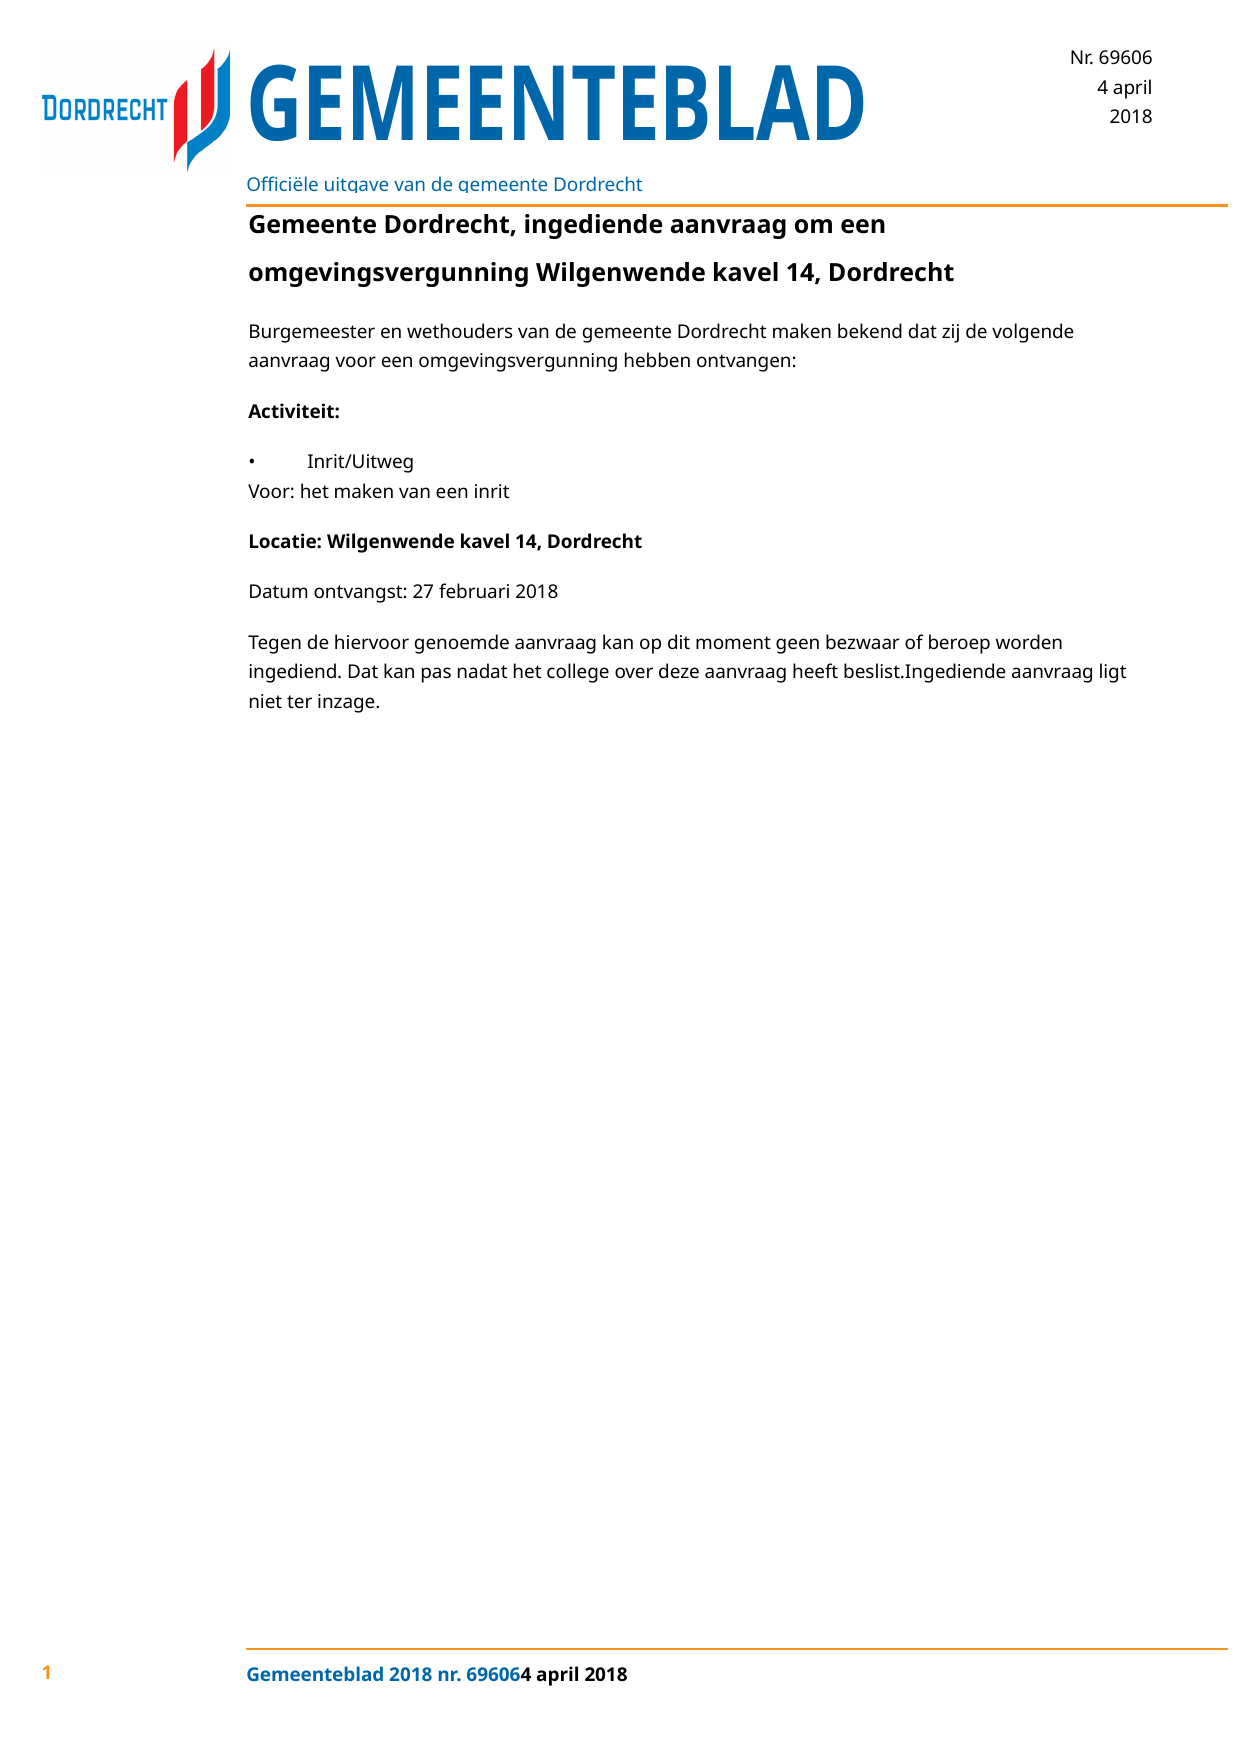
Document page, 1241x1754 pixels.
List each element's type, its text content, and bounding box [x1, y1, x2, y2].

text Locatie: Wilgenwende kavel 14, Dordrecht [248, 528, 1152, 554]
text Datum ontvangst: 27 februari 2018 [248, 579, 1152, 604]
text Gemeente Dordrecht, ingediende aanvraag om een omgevingsvergunning Wilgenwende kavel 14, Dordrecht [248, 207, 1152, 288]
text Voor: het maken van een inrit [248, 478, 1152, 504]
text Tegen de hiervoor genoemde aanvraag kan op dit moment geen bezwaar of beroep worden ingediend. Dat kan pas nadat het college over deze aanvraag heeft beslist.Ingediende aanvraag ligt niet ter inzage. [248, 629, 1152, 714]
text Burgemeester en wethouders van de gemeente Dordrecht maken bekend dat zij de volgende aanvraag voor een omgevingsvergunning hebben ontvangen: [248, 318, 1152, 373]
picture [41, 47, 231, 172]
list Inrit/Uitweg [248, 448, 1152, 474]
text Activiteit: [248, 398, 1152, 424]
